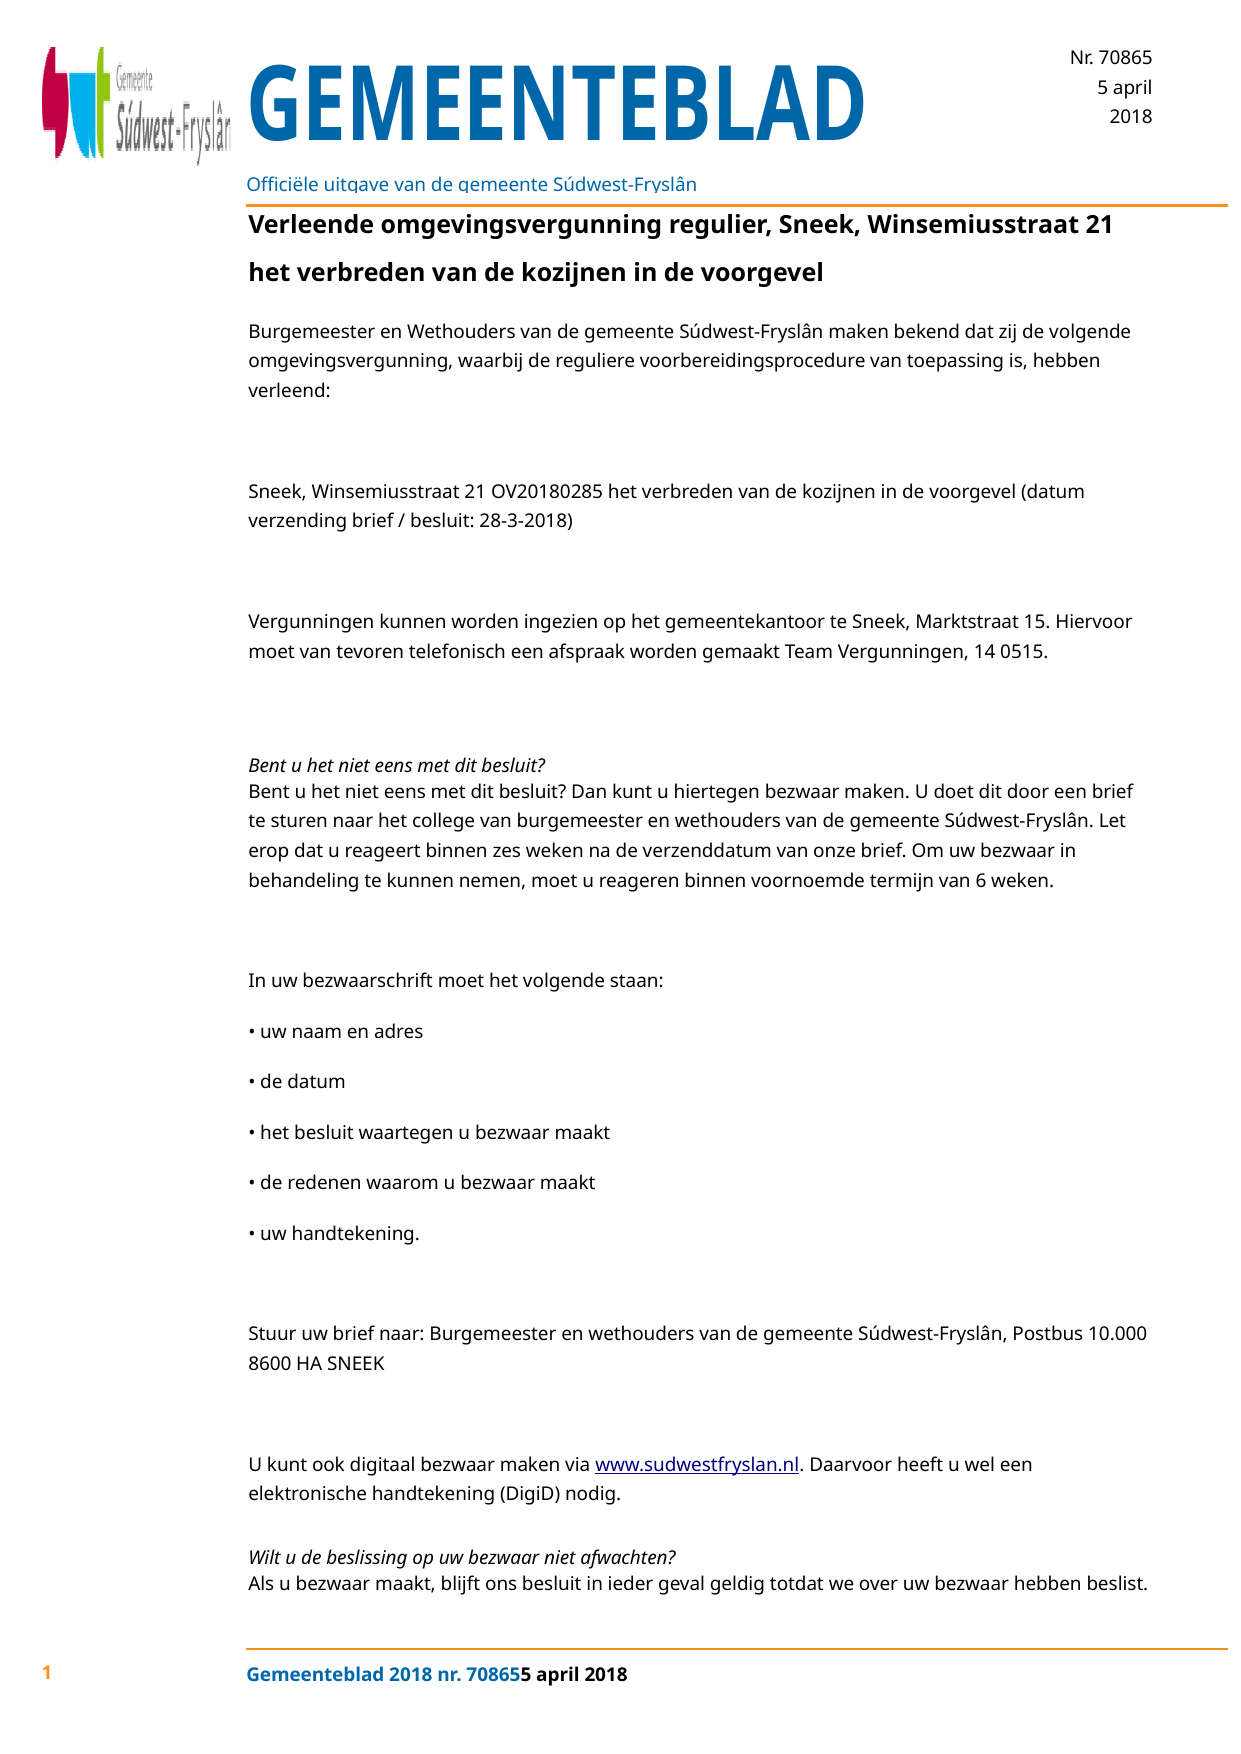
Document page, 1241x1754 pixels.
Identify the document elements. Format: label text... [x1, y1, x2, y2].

text Als u bezwaar maakt, blijft ons besluit in ieder geval geldig totdat we over uw bezwaar hebben beslist. [248, 1570, 1152, 1596]
text • de datum [248, 1068, 1152, 1094]
text Stuur uw brief naar: Burgemeester en wethouders van de gemeente Súdwest-Fryslân, Postbus 10.000 8600 HA SNEEK [248, 1321, 1152, 1376]
text • het besluit waartegen u bezwaar maakt [248, 1119, 1152, 1144]
text • uw naam en adres [248, 1018, 1152, 1044]
text Verleende omgevingsvergunning regulier, Sneek, Winsemiusstraat 21 het verbreden van de kozijnen in de voorgevel [248, 207, 1152, 288]
picture [41, 47, 231, 172]
text • de redenen waarom u bezwaar maakt [248, 1169, 1152, 1195]
text Sneek, Winsemiusstraat 21 OV20180285 het verbreden van de kozijnen in de voorgevel (datum verzending brief / besluit: 28-3-2018) [248, 478, 1152, 533]
text Vergunningen kunnen worden ingezien op het gemeentekantoor te Sneek, Marktstraat 15. Hiervoor moet van tevoren telefonisch een afspraak worden gemaakt Team Vergunningen, 14 0515. [248, 608, 1152, 664]
text In uw bezwaarschrift moet het volgende staan: [248, 968, 1152, 993]
text U kunt ook digitaal bezwaar maken via www.sudwestfryslan.nl. Daarvoor heeft u wel een elektronische handtekening (DigiD) nodig. [248, 1451, 1152, 1506]
text Bent u het niet eens met dit besluit? [248, 752, 1152, 778]
text Wilt u de beslissing op uw bezwaar niet afwachten? [248, 1544, 1152, 1570]
text • uw handtekening. [248, 1220, 1152, 1245]
text Bent u het niet eens met dit besluit? Dan kunt u hiertegen bezwaar maken. U doet dit door een brief te sturen naar het college van burgemeester en wethouders van de gemeente Súdwest-Fryslân. Let erop dat u reageert binnen zes weken na de verzenddatum van onze brief. Om uw bezwaar in behandeling te kunnen nemen, moet u reageren binnen voornoemde termijn van 6 weken. [248, 778, 1152, 892]
text Burgemeester en Wethouders van de gemeente Súdwest-Fryslân maken bekend dat zij de volgende omgevingsvergunning, waarbij de reguliere voorbereidingsprocedure van toepassing is, hebben verleend: [248, 318, 1152, 403]
